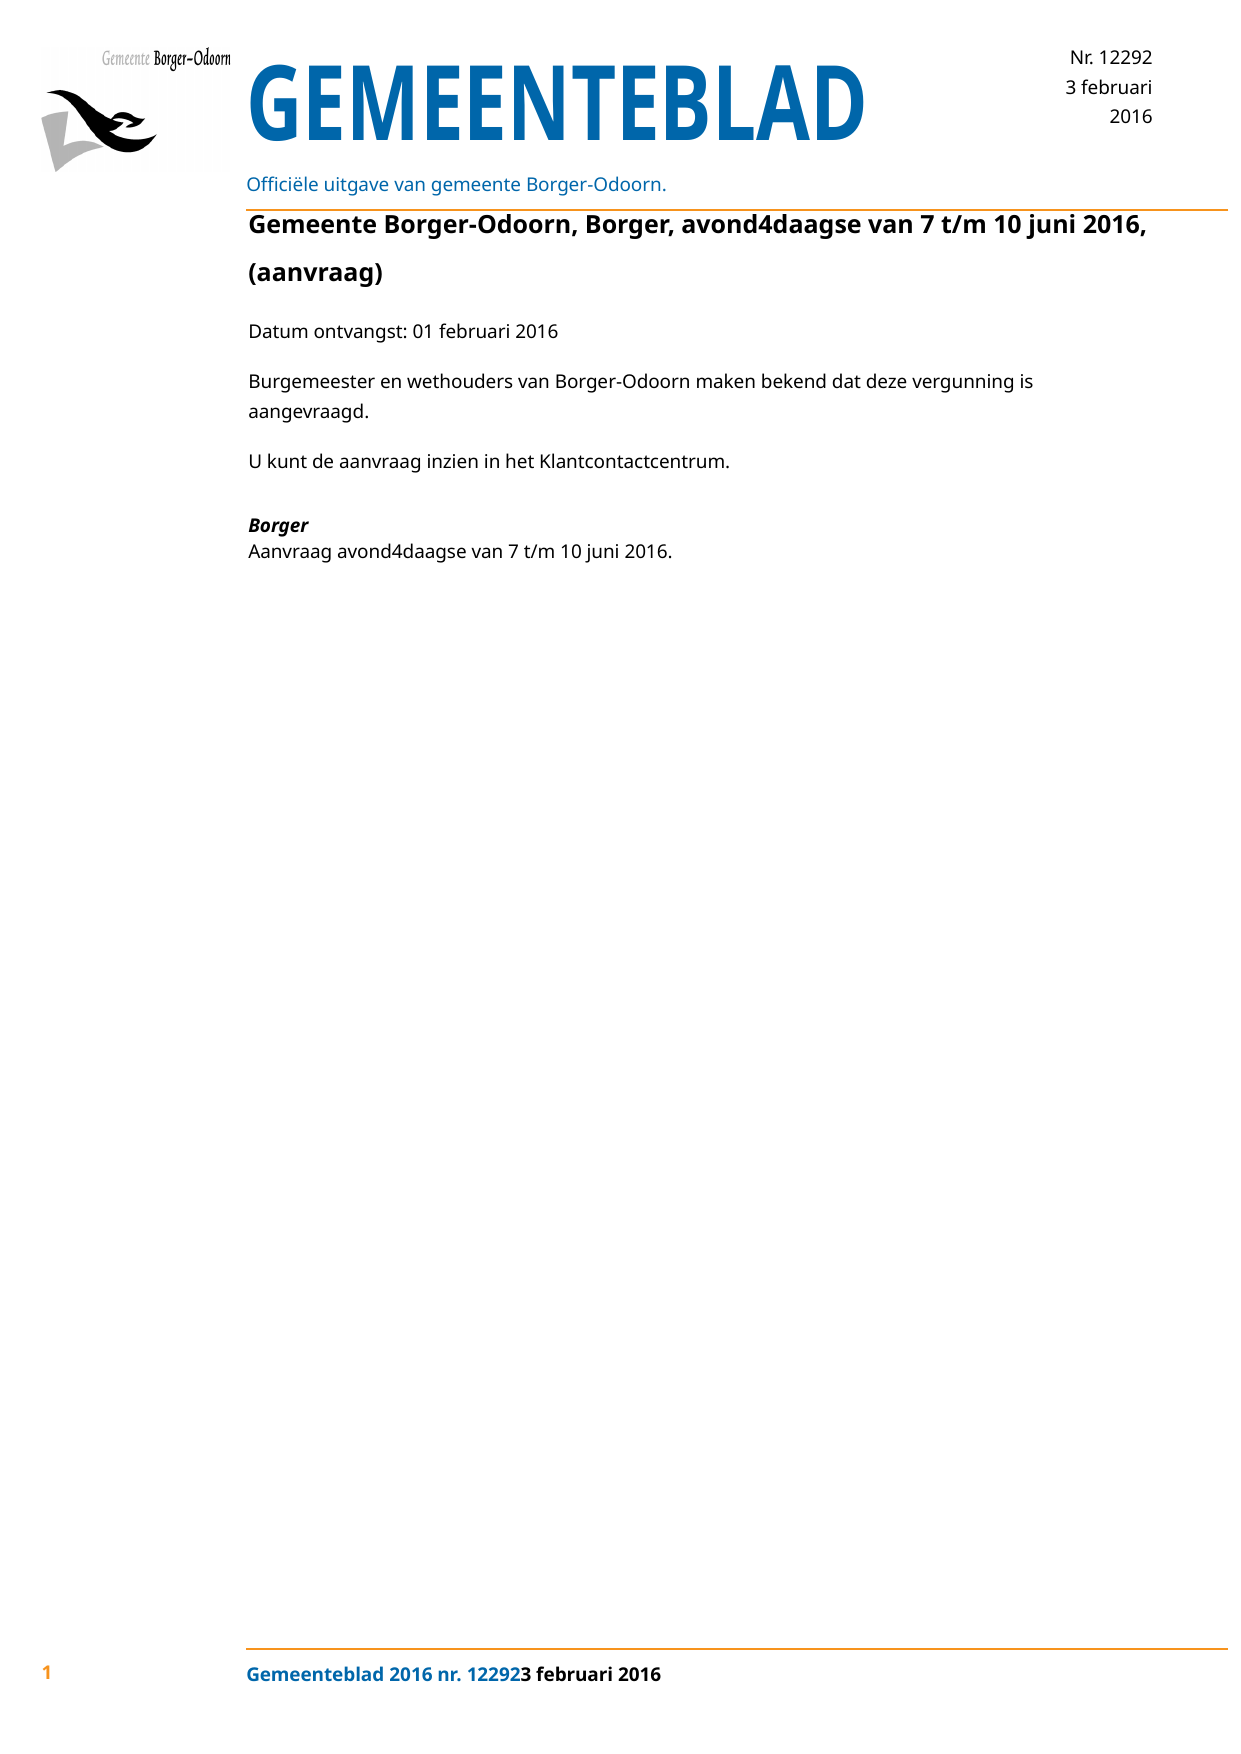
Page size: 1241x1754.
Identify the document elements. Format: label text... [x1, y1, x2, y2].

text Burgemeester en wethouders van Borger-Odoorn maken bekend dat deze vergunning is aangevraagd. [248, 368, 1152, 424]
text Borger [248, 512, 1152, 538]
text Gemeente Borger-Odoorn, Borger, avond4daagse van 7 t/m 10 juni 2016, (aanvraag) [248, 211, 1152, 288]
picture [41, 47, 231, 172]
text Datum ontvangst: 01 februari 2016 [248, 318, 1152, 344]
text U kunt de aanvraag inzien in het Klantcontactcentrum. [248, 448, 1152, 474]
text Aanvraag avond4daagse van 7 t/m 10 juni 2016. [248, 538, 1152, 564]
